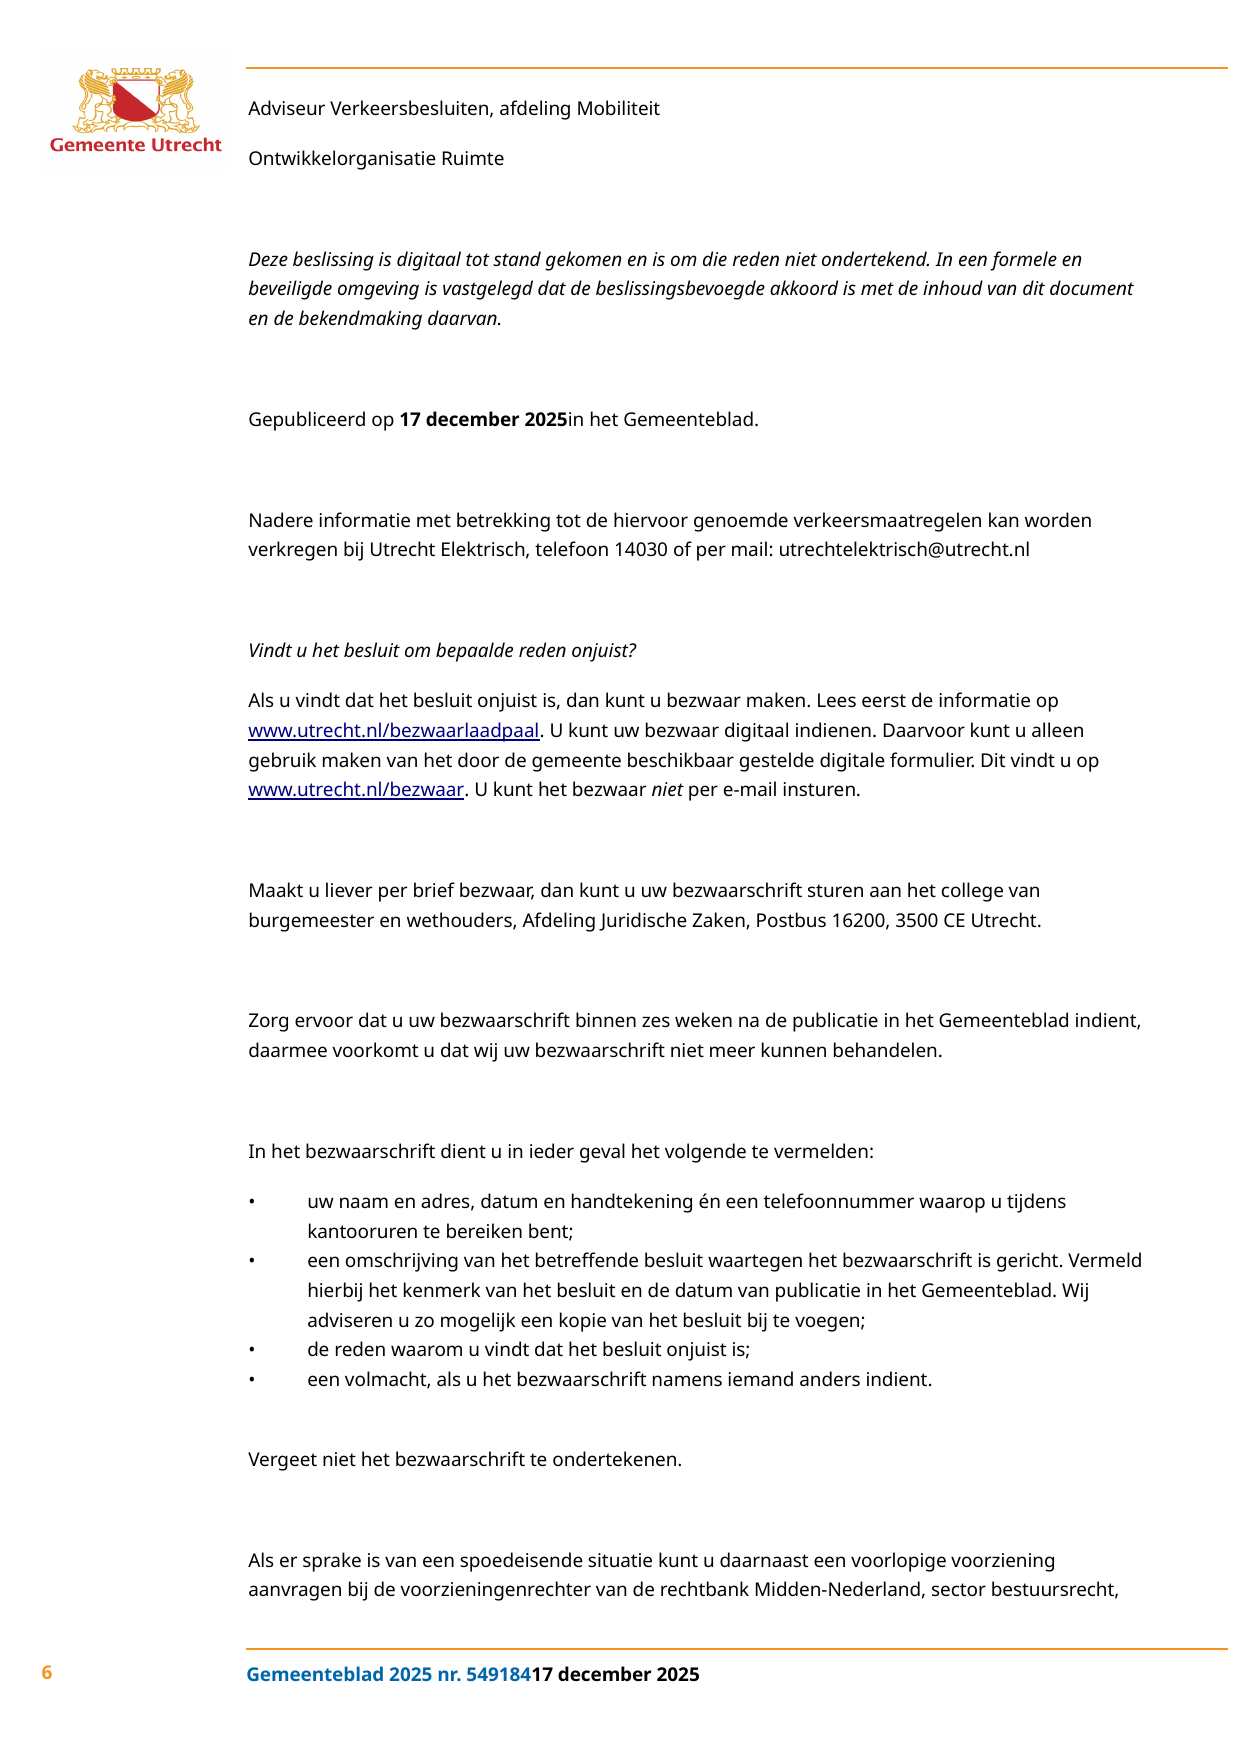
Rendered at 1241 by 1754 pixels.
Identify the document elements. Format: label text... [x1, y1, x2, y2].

text Maakt u liever per brief bezwaar, dan kunt u uw bezwaarschrift sturen aan het college van burgemeester en wethouders, Afdeling Juridische Zaken, Postbus 16200, 3500 CE Utrecht. [248, 877, 1152, 933]
picture [41, 47, 231, 172]
text Als u vindt dat het besluit onjuist is, dan kunt u bezwaar maken. Lees eerst de informatie op www.utrecht.nl/bezwaarlaadpaal. U kunt uw bezwaar digitaal indienen. Daarvoor kunt u alleen gebruik maken van het door de gemeente beschikbaar gestelde digitale formulier. Dit vindt u op www.utrecht.nl/bezwaar. U kunt het bezwaar niet per e-mail insturen. [248, 688, 1152, 802]
list de reden waarom u vindt dat het besluit onjuist is; [248, 1336, 1152, 1362]
text Zorg ervoor dat u uw bezwaarschrift binnen zes weken na de publicatie in het Gemeenteblad indient, daarmee voorkomt u dat wij uw bezwaarschrift niet meer kunnen behandelen. [248, 1008, 1152, 1063]
text Adviseur Verkeersbesluiten, afdeling Mobiliteit [248, 95, 1152, 121]
list uw naam en adres, datum en handtekening én een telefoonnummer waarop u tijdens kantooruren te bereiken bent; [248, 1188, 1152, 1244]
text Als er sprake is van een spoedeisende situatie kunt u daarnaast een voorlopige voorziening aanvragen bij de voorzieningenrechter van de rechtbank Midden-Nederland, sector bestuursrecht, [248, 1547, 1152, 1602]
text Gepubliceerd op 17 december 2025in het Gemeenteblad. [248, 406, 1152, 432]
text Ontwikkelorganisatie Ruimte [248, 145, 1152, 171]
list een omschrijving van het betreffende besluit waartegen het bezwaarschrift is gericht. Vermeld hierbij het kenmerk van het besluit en de datum van publicatie in het Gemeenteblad. Wij adviseren u zo mogelijk een kopie van het besluit bij te voegen; [248, 1248, 1152, 1333]
text Nadere informatie met betrekking tot de hiervoor genoemde verkeersmaatregelen kan worden verkregen bij Utrecht Elektrisch, telefoon 14030 of per mail: utrechtelektrisch@utrecht.nl [248, 507, 1152, 562]
text Vindt u het besluit om bepaalde reden onjuist? [248, 637, 1152, 663]
text In het bezwaarschrift dient u in ieder geval het volgende te vermelden: [248, 1138, 1152, 1164]
text Deze beslissing is digitaal tot stand gekomen en is om die reden niet ondertekend. In een formele en beveiligde omgeving is vastgelegd dat de beslissingsbevoegde akkoord is met de inhoud van dit document en de bekendmaking daarvan. [248, 246, 1152, 331]
list een volmacht, als u het bezwaarschrift namens iemand anders indient. [248, 1366, 1152, 1392]
text Vergeet niet het bezwaarschrift te ondertekenen. [248, 1446, 1152, 1472]
